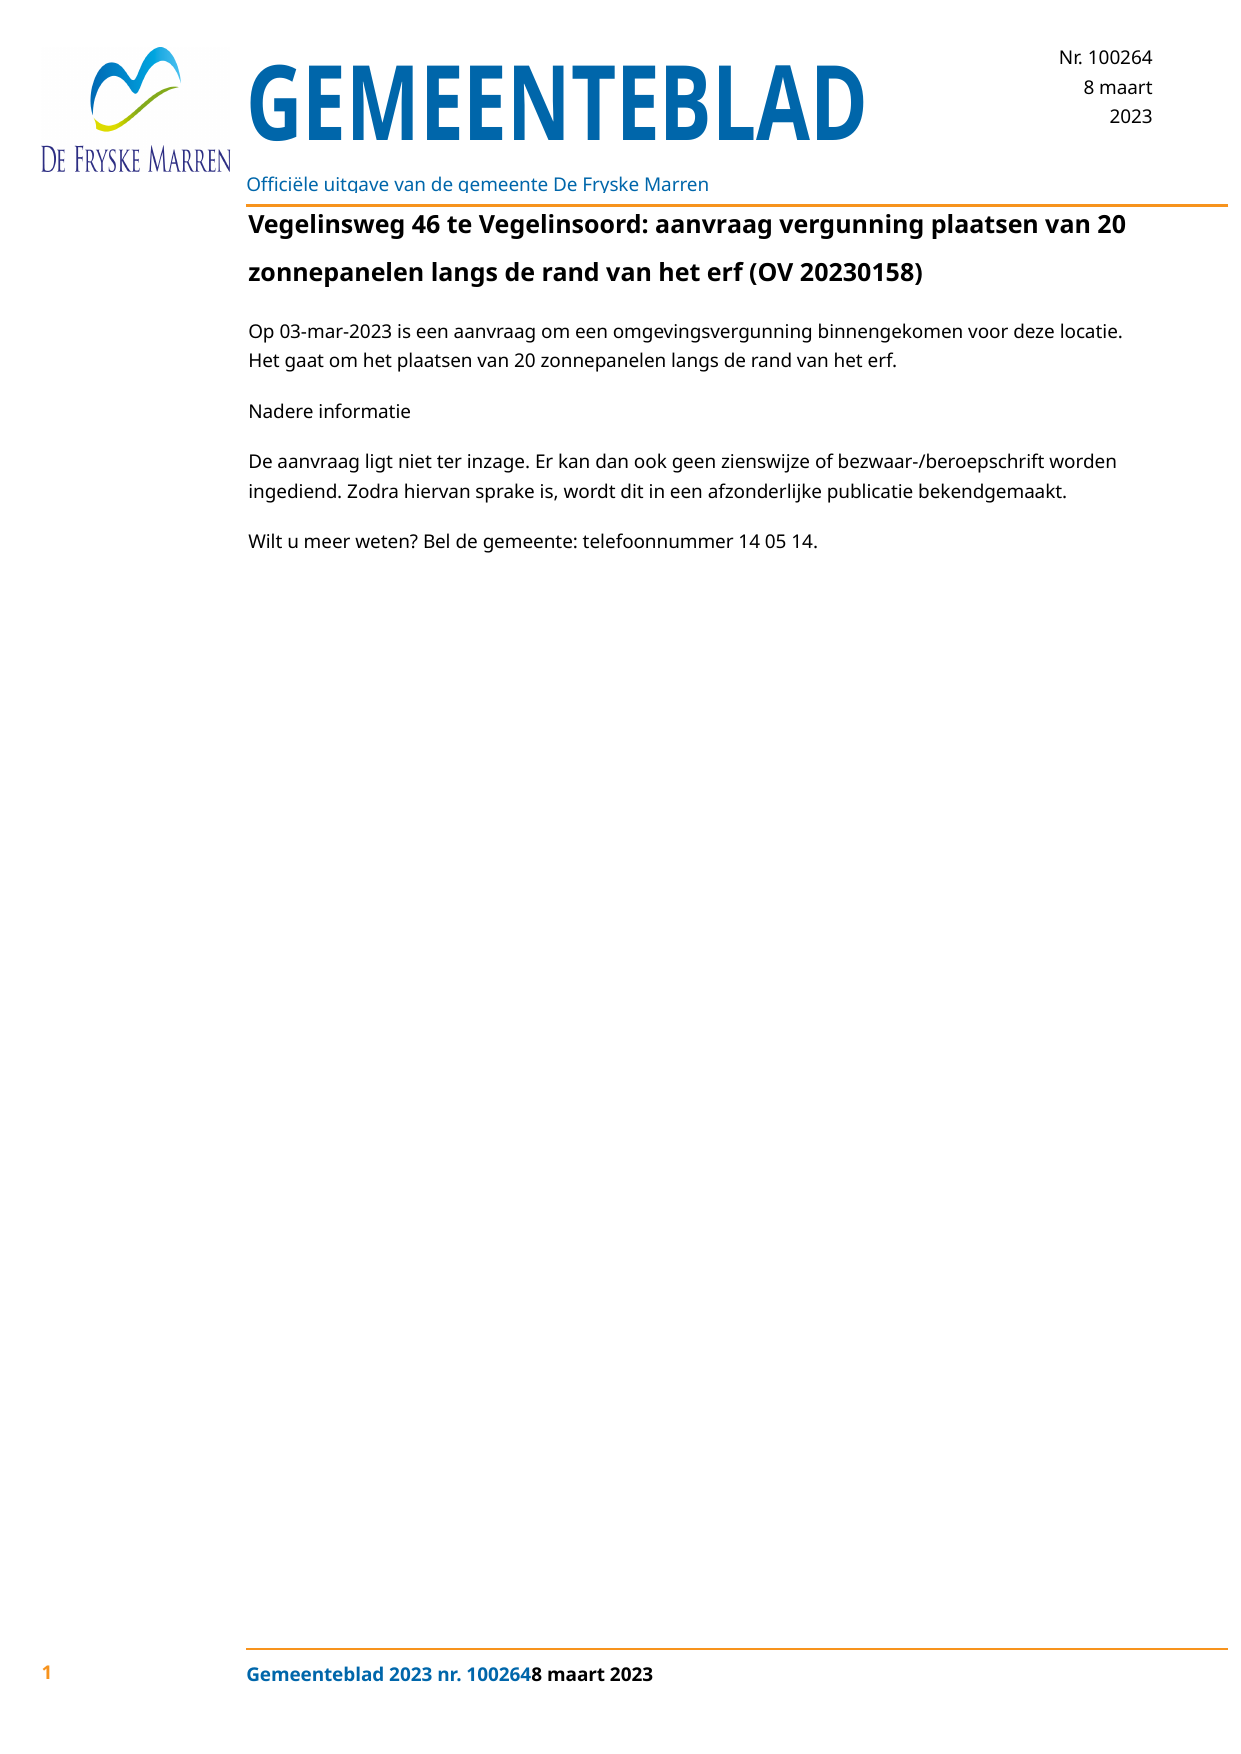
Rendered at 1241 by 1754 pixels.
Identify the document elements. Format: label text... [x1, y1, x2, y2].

text De aanvraag ligt niet ter inzage. Er kan dan ook geen zienswijze of bezwaar-/beroepschrift worden ingediend. Zodra hiervan sprake is, wordt dit in een afzonderlijke publicatie bekendgemaakt. [248, 448, 1152, 504]
text Nadere informatie [248, 398, 1152, 424]
text Vegelinsweg 46 te Vegelinsoord: aanvraag vergunning plaatsen van 20 zonnepanelen langs de rand van het erf (OV 20230158) [248, 207, 1152, 288]
text Op 03-mar-2023 is een aanvraag om een omgevingsvergunning binnengekomen voor deze locatie. Het gaat om het plaatsen van 20 zonnepanelen langs de rand van het erf. [248, 318, 1152, 373]
picture [41, 47, 231, 172]
text Wilt u meer weten? Bel de gemeente: telefoonnummer 14 05 14. [248, 528, 1152, 554]
